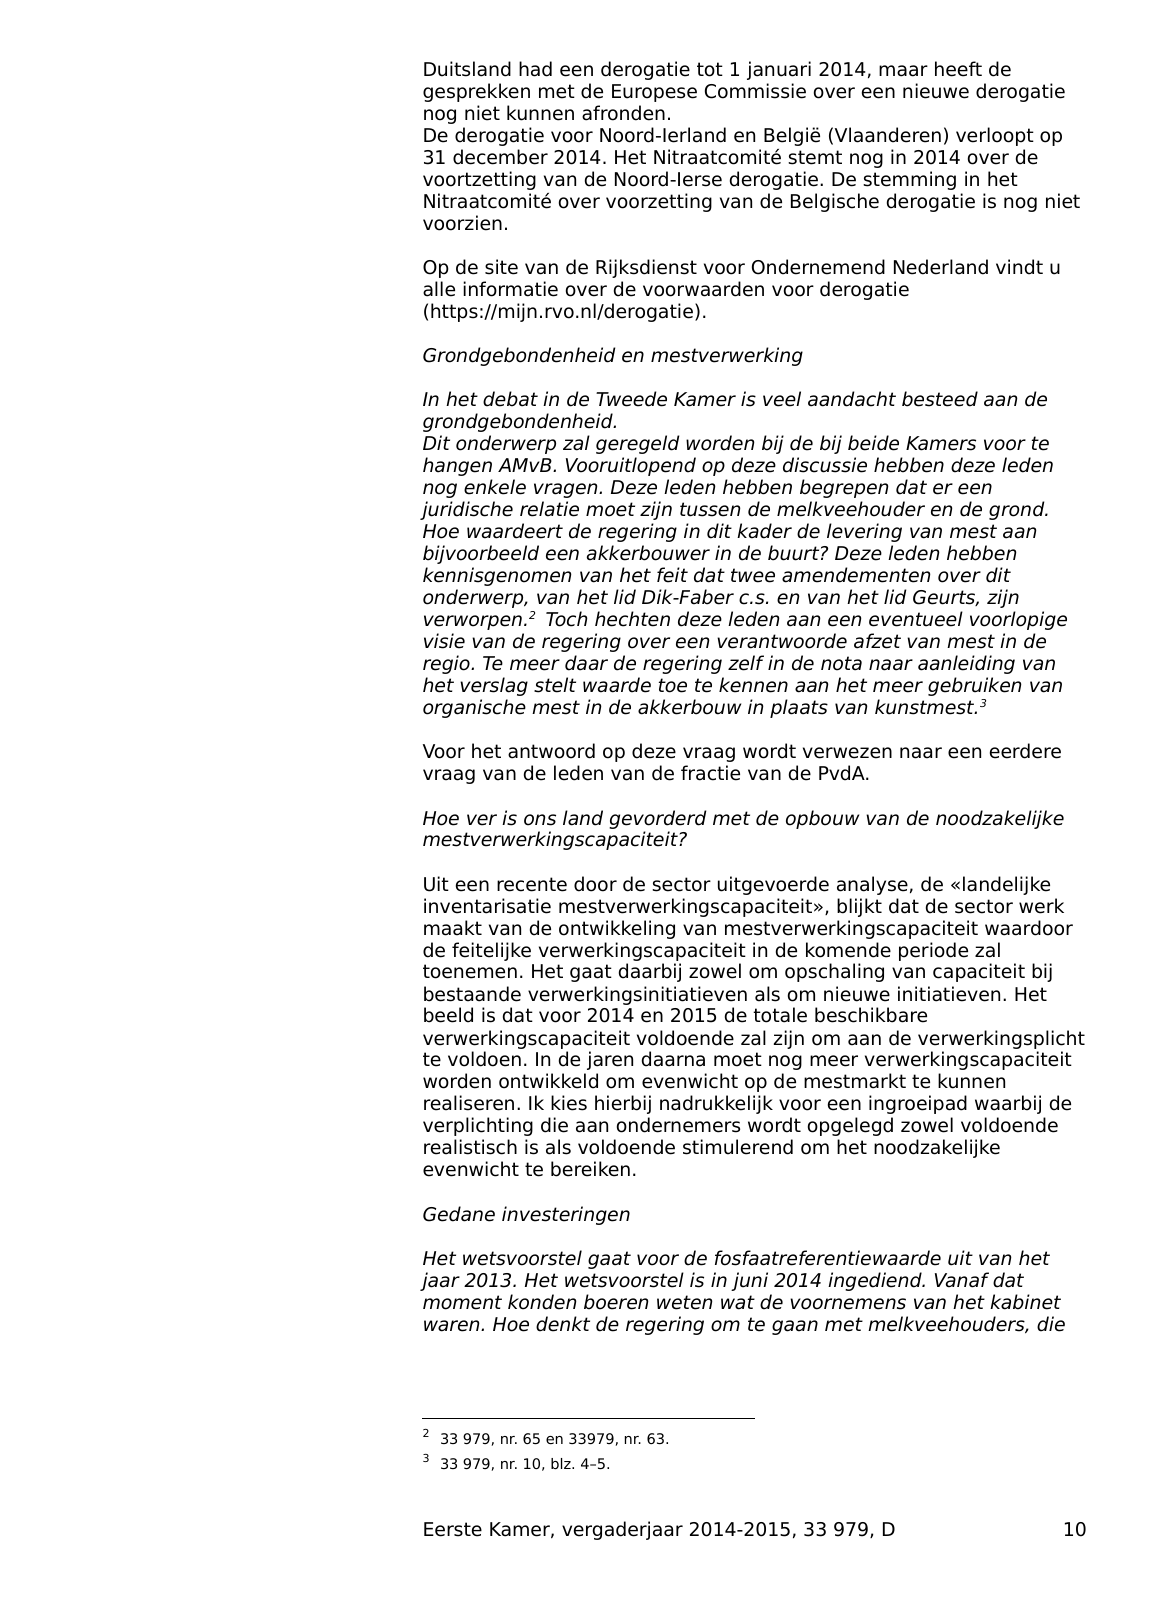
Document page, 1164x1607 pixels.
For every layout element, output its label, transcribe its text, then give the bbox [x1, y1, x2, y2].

text 33 979, nr. 10, blz. 4–5. [422, 1452, 1087, 1474]
text Duitsland had een derogatie tot 1 januari 2014, maar heeft de gesprekken met de Europese Commissie over een nieuwe derogatie nog niet kunnen afronden. [422, 59, 1087, 125]
text Hoe ver is ons land gevorderd met de opbouw van de noodzakelijke mestverwerkingscapaciteit? [422, 807, 1087, 851]
text Voor het antwoord op deze vraag wordt verwezen naar een eerdere vraag van de leden van de fractie van de PvdA. [422, 741, 1087, 785]
text Het wetsvoorstel gaat voor de fosfaatreferentiewaarde uit van het jaar 2013. Het wetsvoorstel is in juni 2014 ingediend. Vanaf dat moment konden boeren weten wat de voornemens van het kabinet waren. Hoe denkt de regering om te gaan met melkveehouders, die [422, 1248, 1087, 1336]
subtitle Gedane investeringen [422, 1203, 1087, 1225]
text Dit onderwerp zal geregeld worden bij de bij beide Kamers voor te hangen AMvB. Vooruitlopend op deze discussie hebben deze leden nog enkele vragen. Deze leden hebben begrepen dat er een juridische relatie moet zijn tussen de melkveehouder en de grond. Hoe waardeert de regering in dit kader de levering van mest aan bijvoorbeeld een akkerbouwer in de buurt? Deze leden hebben kennisgenomen van het feit dat twee amendementen over dit onderwerp, van het lid Dik-Faber c.s. en van het lid Geurts, zijn verworpen. Toch hechten deze leden aan een eventueel voorlopige visie van de regering over een verantwoorde afzet van mest in de regio. Te meer daar de regering zelf in de nota naar aanleiding van het verslag stelt waarde toe te kennen aan het meer gebruiken van organische mest in de akkerbouw in plaats van kunstmest. [422, 433, 1087, 719]
text Op de site van de Rijksdienst voor Ondernemend Nederland vindt u alle informatie over de voorwaarden voor derogatie (https://mijn.rvo.nl/derogatie). [422, 257, 1087, 323]
text De derogatie voor Noord-Ierland en België (Vlaanderen) verloopt op 31 december 2014. Het Nitraatcomité stemt nog in 2014 over de voortzetting van de Noord-Ierse derogatie. De stemming in het Nitraatcomité over voorzetting van de Belgische derogatie is nog niet voorzien. [422, 125, 1087, 235]
text In het debat in de Tweede Kamer is veel aandacht besteed aan de grondgebondenheid. [422, 389, 1087, 433]
text 33 979, nr. 65 en 33979, nr. 63. [422, 1427, 1087, 1449]
text Uit een recente door de sector uitgevoerde analyse, de «landelijke inventarisatie mestverwerkingscapaciteit», blijkt dat de sector werk maakt van de ontwikkeling van mestverwerkingscapaciteit waardoor de feitelijke verwerkingscapaciteit in de komende periode zal toenemen. Het gaat daarbij zowel om opschaling van capaciteit bij bestaande verwerkingsinitiatieven als om nieuwe initiatieven. Het beeld is dat voor 2014 en 2015 de totale beschikbare verwerkingscapaciteit voldoende zal zijn om aan de verwerkingsplicht te voldoen. In de jaren daarna moet nog meer verwerkingscapaciteit worden ontwikkeld om evenwicht op de mestmarkt te kunnen realiseren. Ik kies hierbij nadrukkelijk voor een ingroeipad waarbij de verplichting die aan ondernemers wordt opgelegd zowel voldoende realistisch is als voldoende stimulerend om het noodzakelijke evenwicht te bereiken. [422, 873, 1087, 1181]
subtitle Grondgebondenheid en mestverwerking [422, 345, 1087, 367]
